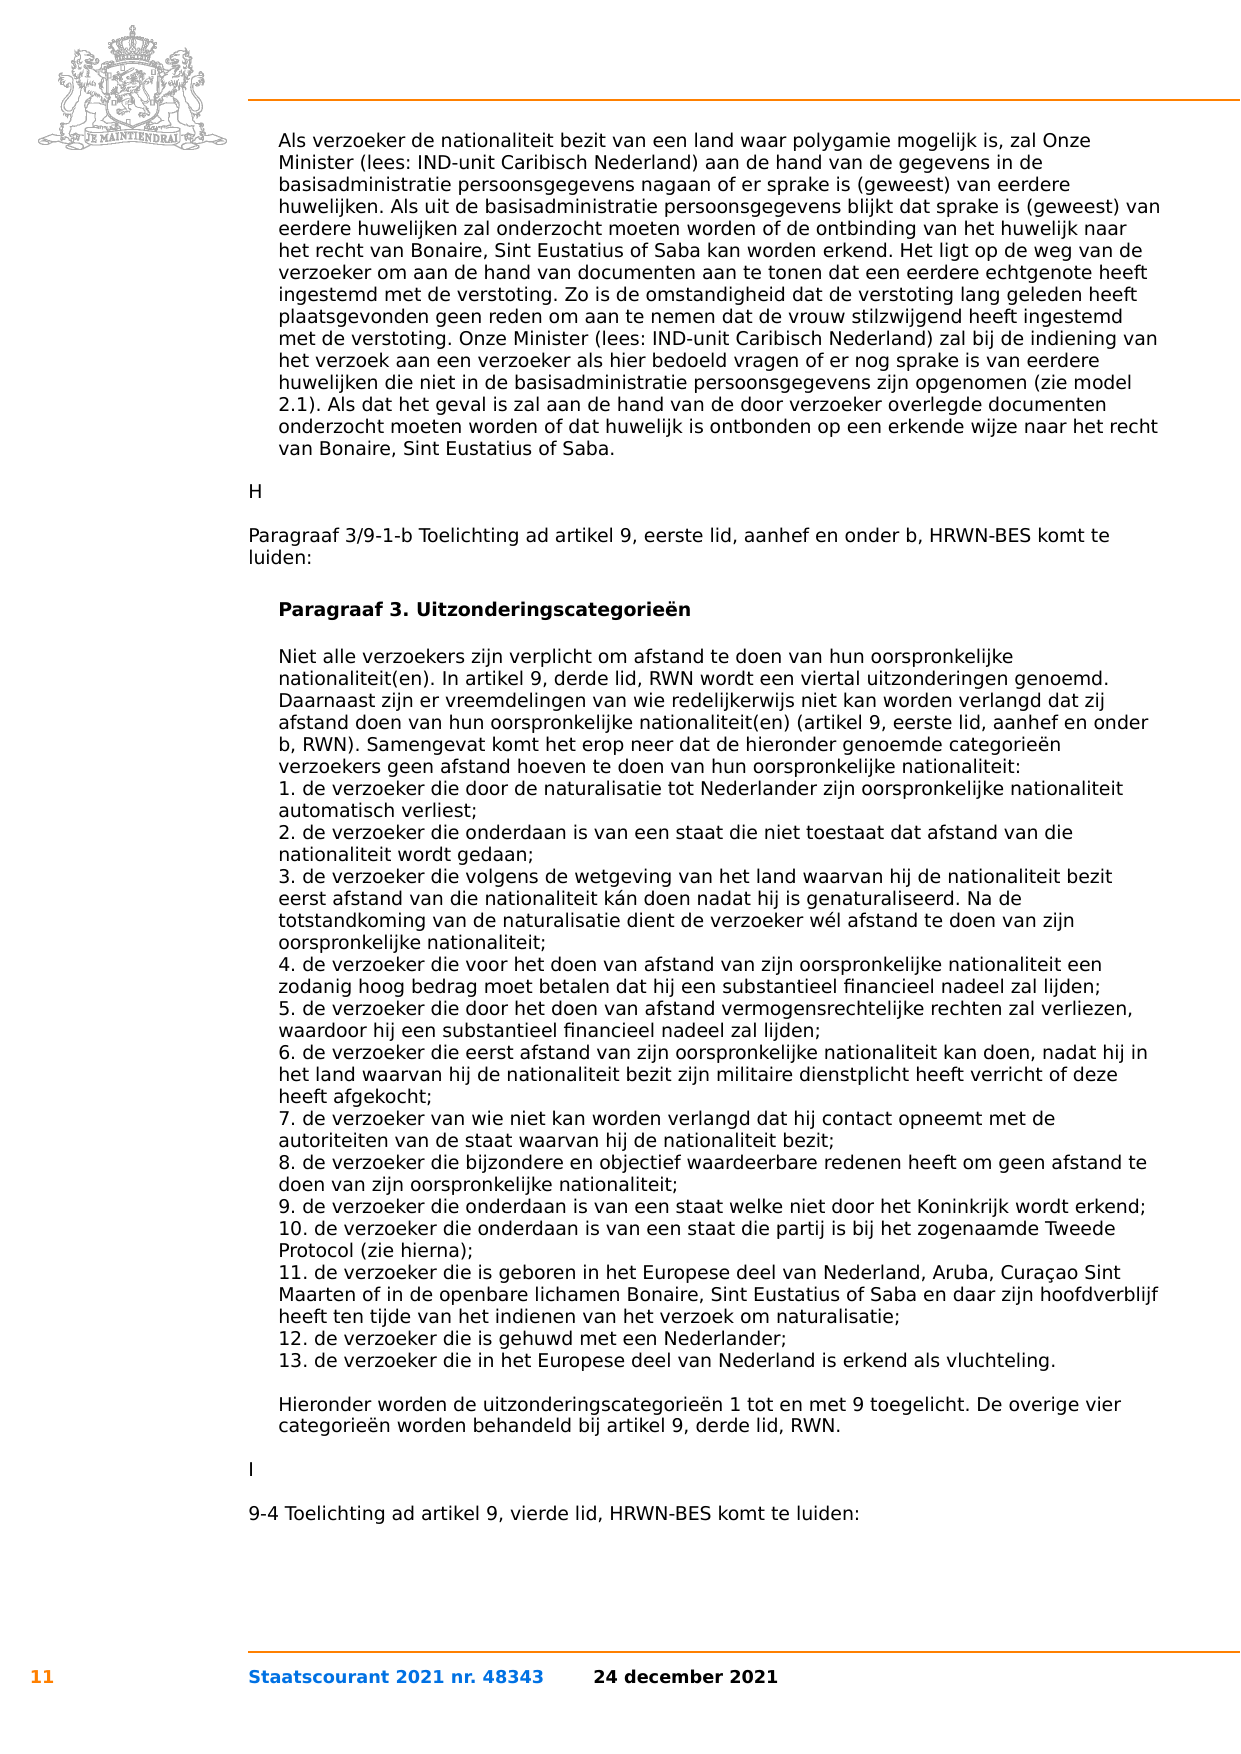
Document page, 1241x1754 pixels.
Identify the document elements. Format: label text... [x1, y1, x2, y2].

text 9. de verzoeker die onderdaan is van een staat welke niet door het Koninkrijk wordt erkend; [278, 1196, 1163, 1218]
text Paragraaf 3/9-1-b Toelichting ad artikel 9, eerste lid, aanhef en onder b, HRWN-BES komt te luiden: [248, 525, 1163, 569]
text Hieronder worden de uitzonderingscategorieën 1 tot en met 9 toegelicht. De overige vier categorieën worden behandeld bij artikel 9, derde lid, RWN. [278, 1393, 1163, 1437]
text H [248, 481, 1163, 503]
picture [38, 25, 227, 150]
text 2. de verzoeker die onderdaan is van een staat die niet toestaat dat afstand van die nationaliteit wordt gedaan; [278, 822, 1163, 866]
text 11. de verzoeker die is geboren in het Europese deel van Nederland, Aruba, Curaçao Sint Maarten of in de openbare lichamen Bonaire, Sint Eustatius of Saba en daar zijn hoofdverblijf heeft ten tijde van het indienen van het verzoek om naturalisatie; [278, 1262, 1163, 1328]
text 12. de verzoeker die is gehuwd met een Nederlander; [278, 1328, 1163, 1349]
text 10. de verzoeker die onderdaan is van een staat die partij is bij het zogenaamde Tweede Protocol (zie hierna); [278, 1218, 1163, 1262]
text 6. de verzoeker die eerst afstand van zijn oorspronkelijke nationaliteit kan doen, nadat hij in het land waarvan hij de nationaliteit bezit zijn militaire dienstplicht heeft verricht of deze heeft afgekocht; [278, 1042, 1163, 1108]
text Niet alle verzoekers zijn verplicht om afstand te doen van hun oorspronkelijke nationaliteit(en). In artikel 9, derde lid, RWN wordt een viertal uitzonderingen genoemd. Daarnaast zijn er vreemdelingen van wie redelijkerwijs niet kan worden verlangd dat zij afstand doen van hun oorspronkelijke nationaliteit(en) (artikel 9, eerste lid, aanhef en onder b, RWN). Samengevat komt het erop neer dat de hieronder genoemde categorieën verzoekers geen afstand hoeven te doen van hun oorspronkelijke nationaliteit: [278, 646, 1163, 778]
subtitle Paragraaf 3. Uitzonderingscategorieën [278, 599, 1163, 621]
text 3. de verzoeker die volgens de wetgeving van het land waarvan hij de nationaliteit bezit eerst afstand van die nationaliteit kán doen nadat hij is genaturaliseerd. Na de totstandkoming van de naturalisatie dient de verzoeker wél afstand te doen van zijn oorspronkelijke nationaliteit; [278, 866, 1163, 954]
text Als verzoeker de nationaliteit bezit van een land waar polygamie mogelijk is, zal Onze Minister (lees: IND-unit Caribisch Nederland) aan de hand van de gegevens in de basisadministratie persoonsgegevens nagaan of er sprake is (geweest) van eerdere huwelijken. Als uit de basisadministratie persoonsgegevens blijkt dat sprake is (geweest) van eerdere huwelijken zal onderzocht moeten worden of de ontbinding van het huwelijk naar het recht van Bonaire, Sint Eustatius of Saba kan worden erkend. Het ligt op de weg van de verzoeker om aan de hand van documenten aan te tonen dat een eerdere echtgenote heeft ingestemd met de verstoting. Zo is de omstandigheid dat de verstoting lang geleden heeft plaatsgevonden geen reden om aan te nemen dat de vrouw stilzwijgend heeft ingestemd met de verstoting. Onze Minister (lees: IND-unit Caribisch Nederland) zal bij de indiening van het verzoek aan een verzoeker als hier bedoeld vragen of er nog sprake is van eerdere huwelijken die niet in de basisadministratie persoonsgegevens zijn opgenomen (zie model 2.1). Als dat het geval is zal aan de hand van de door verzoeker overlegde documenten onderzocht moeten worden of dat huwelijk is ontbonden op een erkende wijze naar het recht van Bonaire, Sint Eustatius of Saba. [278, 130, 1163, 459]
text 9-4 Toelichting ad artikel 9, vierde lid, HRWN-BES komt te luiden: [248, 1503, 1163, 1525]
text 1. de verzoeker die door de naturalisatie tot Nederlander zijn oorspronkelijke nationaliteit automatisch verliest; [278, 778, 1163, 822]
text 7. de verzoeker van wie niet kan worden verlangd dat hij contact opneemt met de autoriteiten van de staat waarvan hij de nationaliteit bezit; [278, 1108, 1163, 1152]
text 5. de verzoeker die door het doen van afstand vermogensrechtelijke rechten zal verliezen, waardoor hij een substantieel financieel nadeel zal lijden; [278, 998, 1163, 1042]
text I [248, 1459, 1163, 1481]
text 4. de verzoeker die voor het doen van afstand van zijn oorspronkelijke nationaliteit een zodanig hoog bedrag moet betalen dat hij een substantieel financieel nadeel zal lijden; [278, 954, 1163, 998]
text 13. de verzoeker die in het Europese deel van Nederland is erkend als vluchteling. [278, 1349, 1163, 1372]
text 8. de verzoeker die bijzondere en objectief waardeerbare redenen heeft om geen afstand te doen van zijn oorspronkelijke nationaliteit; [278, 1152, 1163, 1196]
